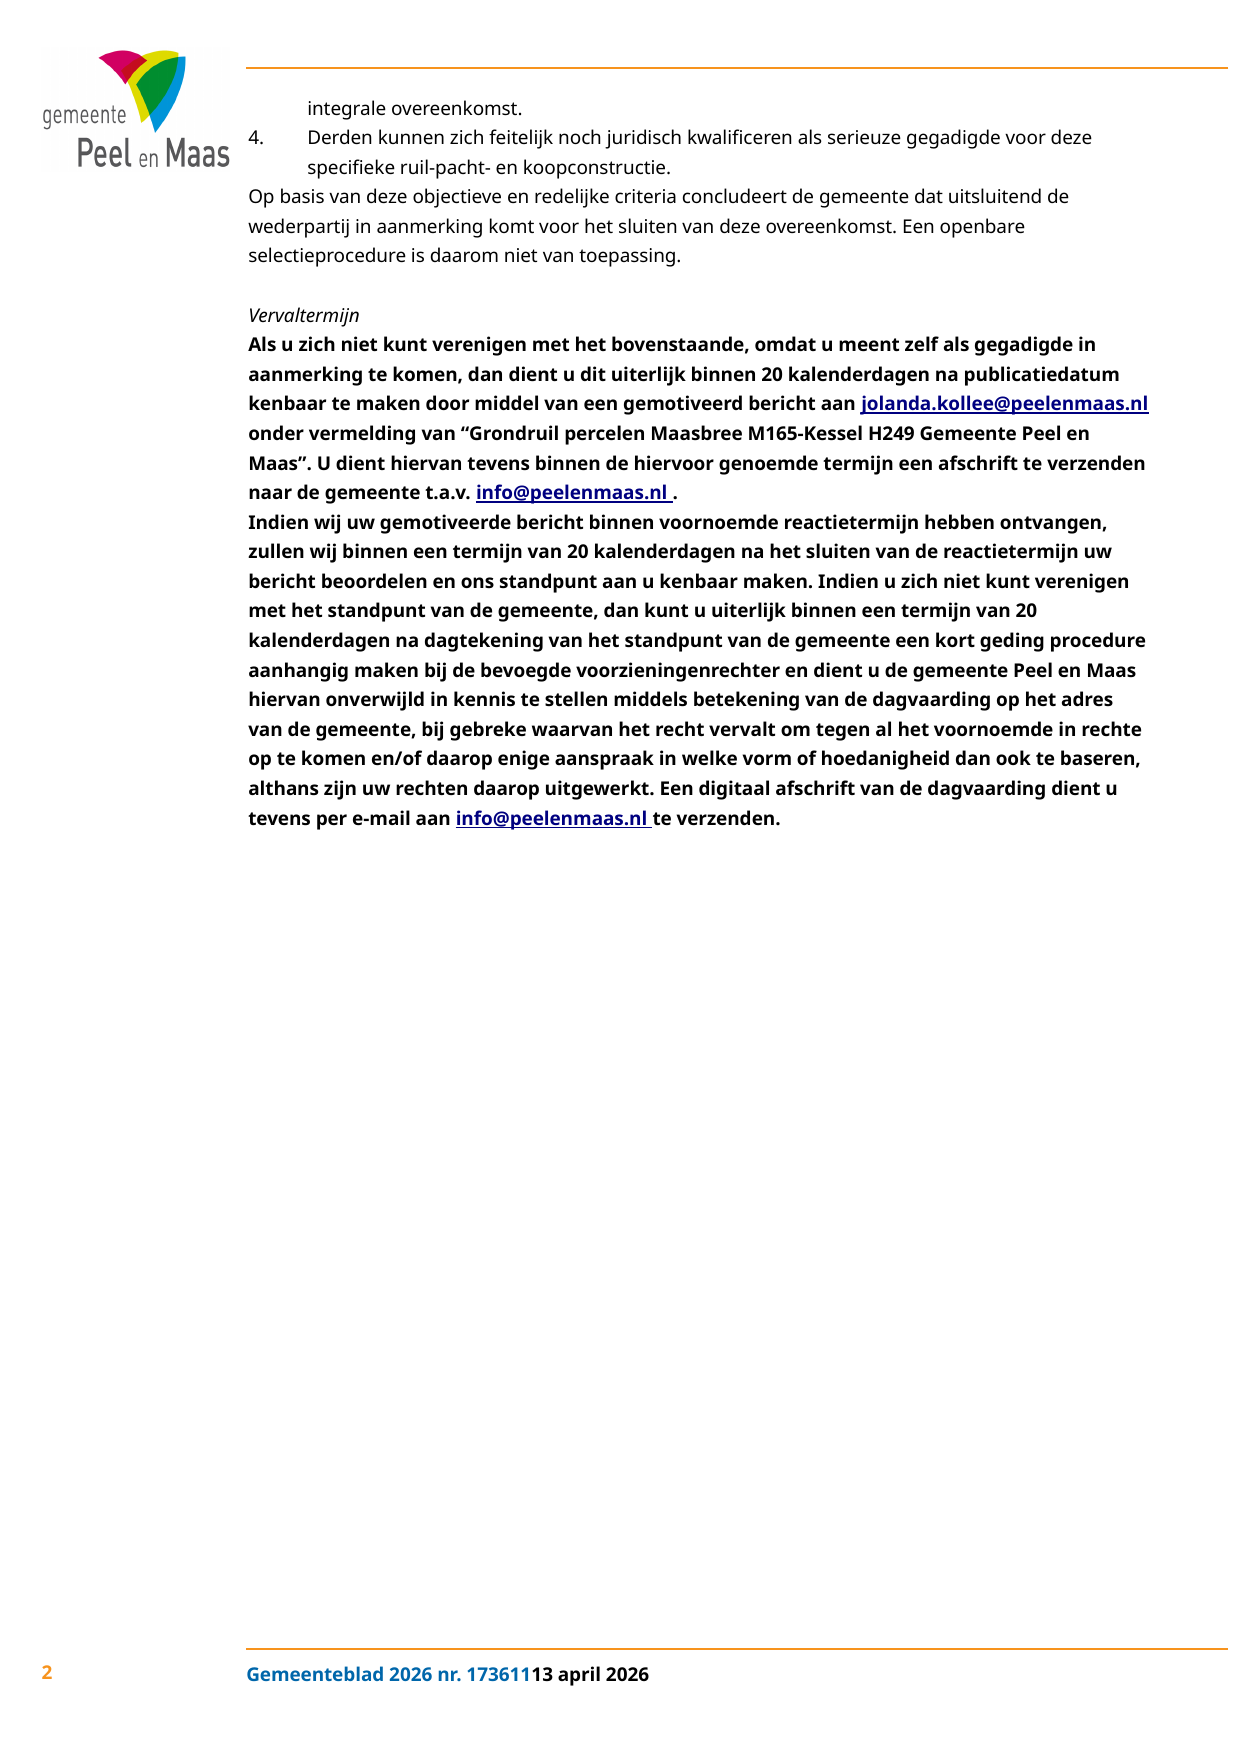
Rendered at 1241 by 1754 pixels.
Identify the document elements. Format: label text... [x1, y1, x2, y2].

text Op basis van deze objectieve en redelijke criteria concludeert de gemeente dat uitsluitend de wederpartij in aanmerking komt voor het sluiten van deze overeenkomst. Een openbare selectieprocedure is daarom niet van toepassing. [248, 183, 1152, 268]
text Indien wij uw gemotiveerde bericht binnen voornoemde reactietermijn hebben ontvangen, zullen wij binnen een termijn van 20 kalenderdagen na het sluiten van de reactietermijn uw bericht beoordelen en ons standpunt aan u kenbaar maken. Indien u zich niet kunt verenigen met het standpunt van de gemeente, dan kunt u uiterlijk binnen een termijn van 20 kalenderdagen na dagtekening van het standpunt van de gemeente een kort geding procedure aanhangig maken bij de bevoegde voorzieningenrechter en dient u de gemeente Peel en Maas hiervan onverwijld in kennis te stellen middels betekening van de dagvaarding op het adres van de gemeente, bij gebreke waarvan het recht vervalt om tegen al het voornoemde in rechte op te komen en/of daarop enige aanspraak in welke vorm of hoedanigheid dan ook te baseren, althans zijn uw rechten daarop uitgewerkt. Een digitaal afschrift van de dagvaarding dient u tevens per e-mail aan info@peelenmaas.nl te verzenden. [248, 509, 1152, 831]
list integrale overeenkomst. [248, 95, 1152, 121]
list Derden kunnen zich feitelijk noch juridisch kwalificeren als serieuze gegadigde voor deze specifieke ruil-pacht- en koopconstructie. [248, 124, 1152, 180]
text Als u zich niet kunt verenigen met het bovenstaande, omdat u meent zelf als gegadigde in aanmerking te komen, dan dient u dit uiterlijk binnen 20 kalenderdagen na publicatiedatum kenbaar te maken door middel van een gemotiveerd bericht aan jolanda.kollee@peelenmaas.nl onder vermelding van “Grondruil percelen Maasbree M165-Kessel H249 Gemeente Peel en Maas”. U dient hiervan tevens binnen de hiervoor genoemde termijn een afschrift te verzenden naar de gemeente t.a.v. info@peelenmaas.nl . [248, 331, 1152, 505]
text Vervaltermijn [248, 302, 1152, 328]
picture [41, 47, 231, 172]
